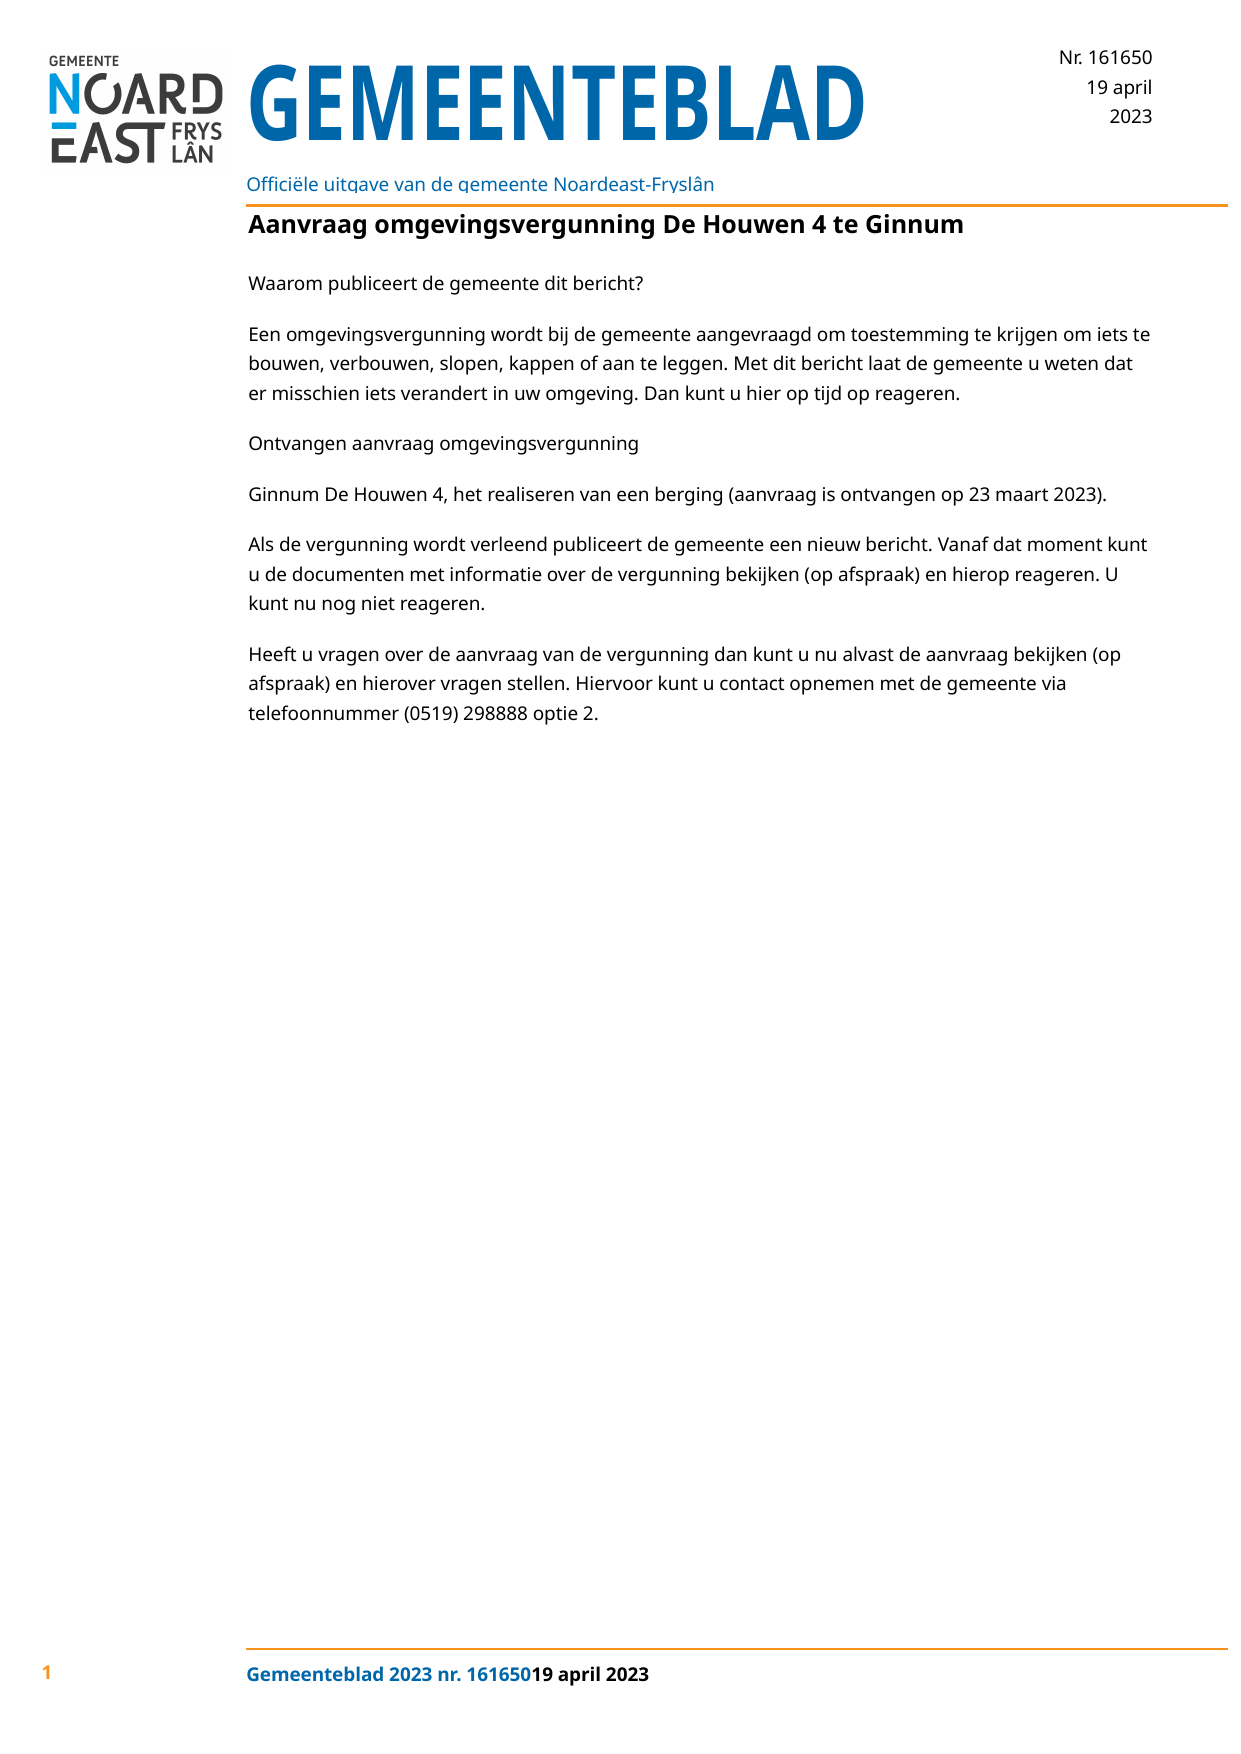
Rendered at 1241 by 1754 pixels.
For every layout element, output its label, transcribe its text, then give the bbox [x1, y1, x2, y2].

text Aanvraag omgevingsvergunning De Houwen 4 te Ginnum [248, 207, 1152, 241]
text Ginnum De Houwen 4, het realiseren van een berging (aanvraag is ontvangen op 23 maart 2023). [248, 481, 1152, 506]
picture [41, 47, 231, 172]
text Heeft u vragen over de aanvraag van de vergunning dan kunt u nu alvast de aanvraag bekijken (op afspraak) en hierover vragen stellen. Hiervoor kunt u contact opnemen met de gemeente via telefoonnummer (0519) 298888 optie 2. [248, 641, 1152, 726]
text Ontvangen aanvraag omgevingsvergunning [248, 430, 1152, 456]
text Waarom publiceert de gemeente dit bericht? [248, 270, 1152, 296]
text Als de vergunning wordt verleend publiceert de gemeente een nieuw bericht. Vanaf dat moment kunt u de documenten met informatie over de vergunning bekijken (op afspraak) en hierop reageren. U kunt nu nog niet reageren. [248, 531, 1152, 616]
text Een omgevingsvergunning wordt bij de gemeente aangevraagd om toestemming te krijgen om iets te bouwen, verbouwen, slopen, kappen of aan te leggen. Met dit bericht laat de gemeente u weten dat er misschien iets verandert in uw omgeving. Dan kunt u hier op tijd op reageren. [248, 321, 1152, 406]
